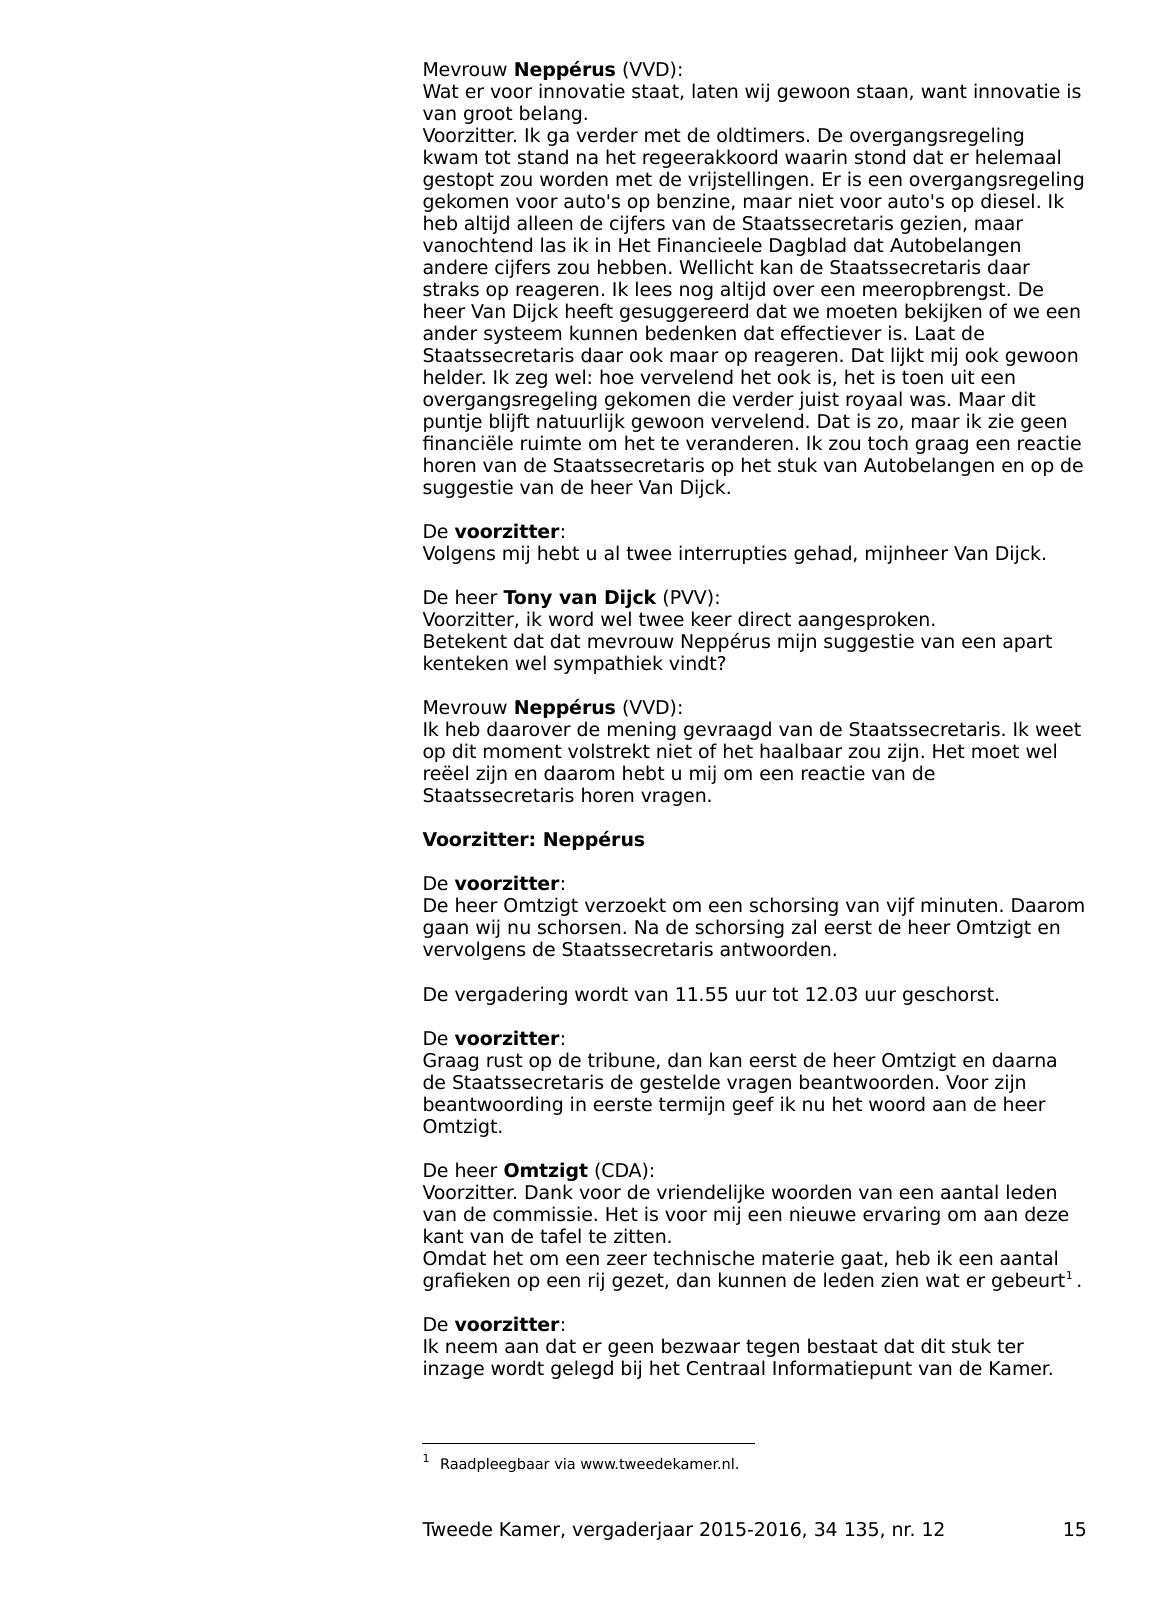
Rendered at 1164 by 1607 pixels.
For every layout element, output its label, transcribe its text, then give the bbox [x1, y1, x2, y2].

text Voorzitter. Dank voor de vriendelijke woorden van een aantal leden van de commissie. Het is voor mij een nieuwe ervaring om aan deze kant van de tafel te zitten. [422, 1182, 1087, 1248]
text Voorzitter, ik word wel twee keer direct aangesproken. [422, 609, 1087, 631]
text Ik heb daarover de mening gevraagd van de Staatssecretaris. Ik weet op dit moment volstrekt niet of het haalbaar zou zijn. Het moet wel reëel zijn en daarom hebt u mij om een reactie van de Staatssecretaris horen vragen. [422, 719, 1087, 807]
text Ik neem aan dat er geen bezwaar tegen bestaat dat dit stuk ter inzage wordt gelegd bij het Centraal Informatiepunt van de Kamer. [422, 1336, 1087, 1380]
text Mevrouw Neppérus (VVD): [422, 697, 1087, 719]
text De heer Tony van Dijck (PVV): [422, 587, 1087, 609]
subtitle Voorzitter: Neppérus [422, 829, 1087, 851]
text Raadpleegbaar via www.tweedekamer.nl. [422, 1452, 1087, 1474]
text Mevrouw Neppérus (VVD): [422, 59, 1087, 81]
text Betekent dat dat mevrouw Neppérus mijn suggestie van een apart kenteken wel sympathiek vindt? [422, 631, 1087, 675]
text De heer Omtzigt verzoekt om een schorsing van vijf minuten. Daarom gaan wij nu schorsen. Na de schorsing zal eerst de heer Omtzigt en vervolgens de Staatssecretaris antwoorden. [422, 895, 1087, 961]
text De vergadering wordt van 11.55 uur tot 12.03 uur geschorst. [422, 983, 1087, 1005]
text De voorzitter: [422, 873, 1087, 895]
text Voorzitter. Ik ga verder met de oldtimers. De overgangsregeling kwam tot stand na het regeerakkoord waarin stond dat er helemaal gestopt zou worden met de vrijstellingen. Er is een overgangsregeling gekomen voor auto's op benzine, maar niet voor auto's op diesel. Ik heb altijd alleen de cijfers van de Staatssecretaris gezien, maar vanochtend las ik in Het Financieele Dagblad dat Autobelangen andere cijfers zou hebben. Wellicht kan de Staatssecretaris daar straks op reageren. Ik lees nog altijd over een meeropbrengst. De heer Van Dijck heeft gesuggereerd dat we moeten bekijken of we een ander systeem kunnen bedenken dat effectiever is. Laat de Staatssecretaris daar ook maar op reageren. Dat lijkt mij ook gewoon helder. Ik zeg wel: hoe vervelend het ook is, het is toen uit een overgangsregeling gekomen die verder juist royaal was. Maar dit puntje blijft natuurlijk gewoon vervelend. Dat is zo, maar ik zie geen financiële ruimte om het te veranderen. Ik zou toch graag een reactie horen van de Staatssecretaris op het stuk van Autobelangen en op de suggestie van de heer Van Dijck. [422, 125, 1087, 499]
text Volgens mij hebt u al twee interrupties gehad, mijnheer Van Dijck. [422, 543, 1087, 565]
text Graag rust op de tribune, dan kan eerst de heer Omtzigt en daarna de Staatssecretaris de gestelde vragen beantwoorden. Voor zijn beantwoording in eerste termijn geef ik nu het woord aan de heer Omtzigt. [422, 1049, 1087, 1137]
text De voorzitter: [422, 1314, 1087, 1336]
text Wat er voor innovatie staat, laten wij gewoon staan, want innovatie is van groot belang. [422, 81, 1087, 125]
text De voorzitter: [422, 521, 1087, 543]
text Omdat het om een zeer technische materie gaat, heb ik een aantal grafieken op een rij gezet, dan kunnen de leden zien wat er gebeurt. [422, 1248, 1087, 1292]
text De heer Omtzigt (CDA): [422, 1160, 1087, 1182]
text De voorzitter: [422, 1028, 1087, 1049]
